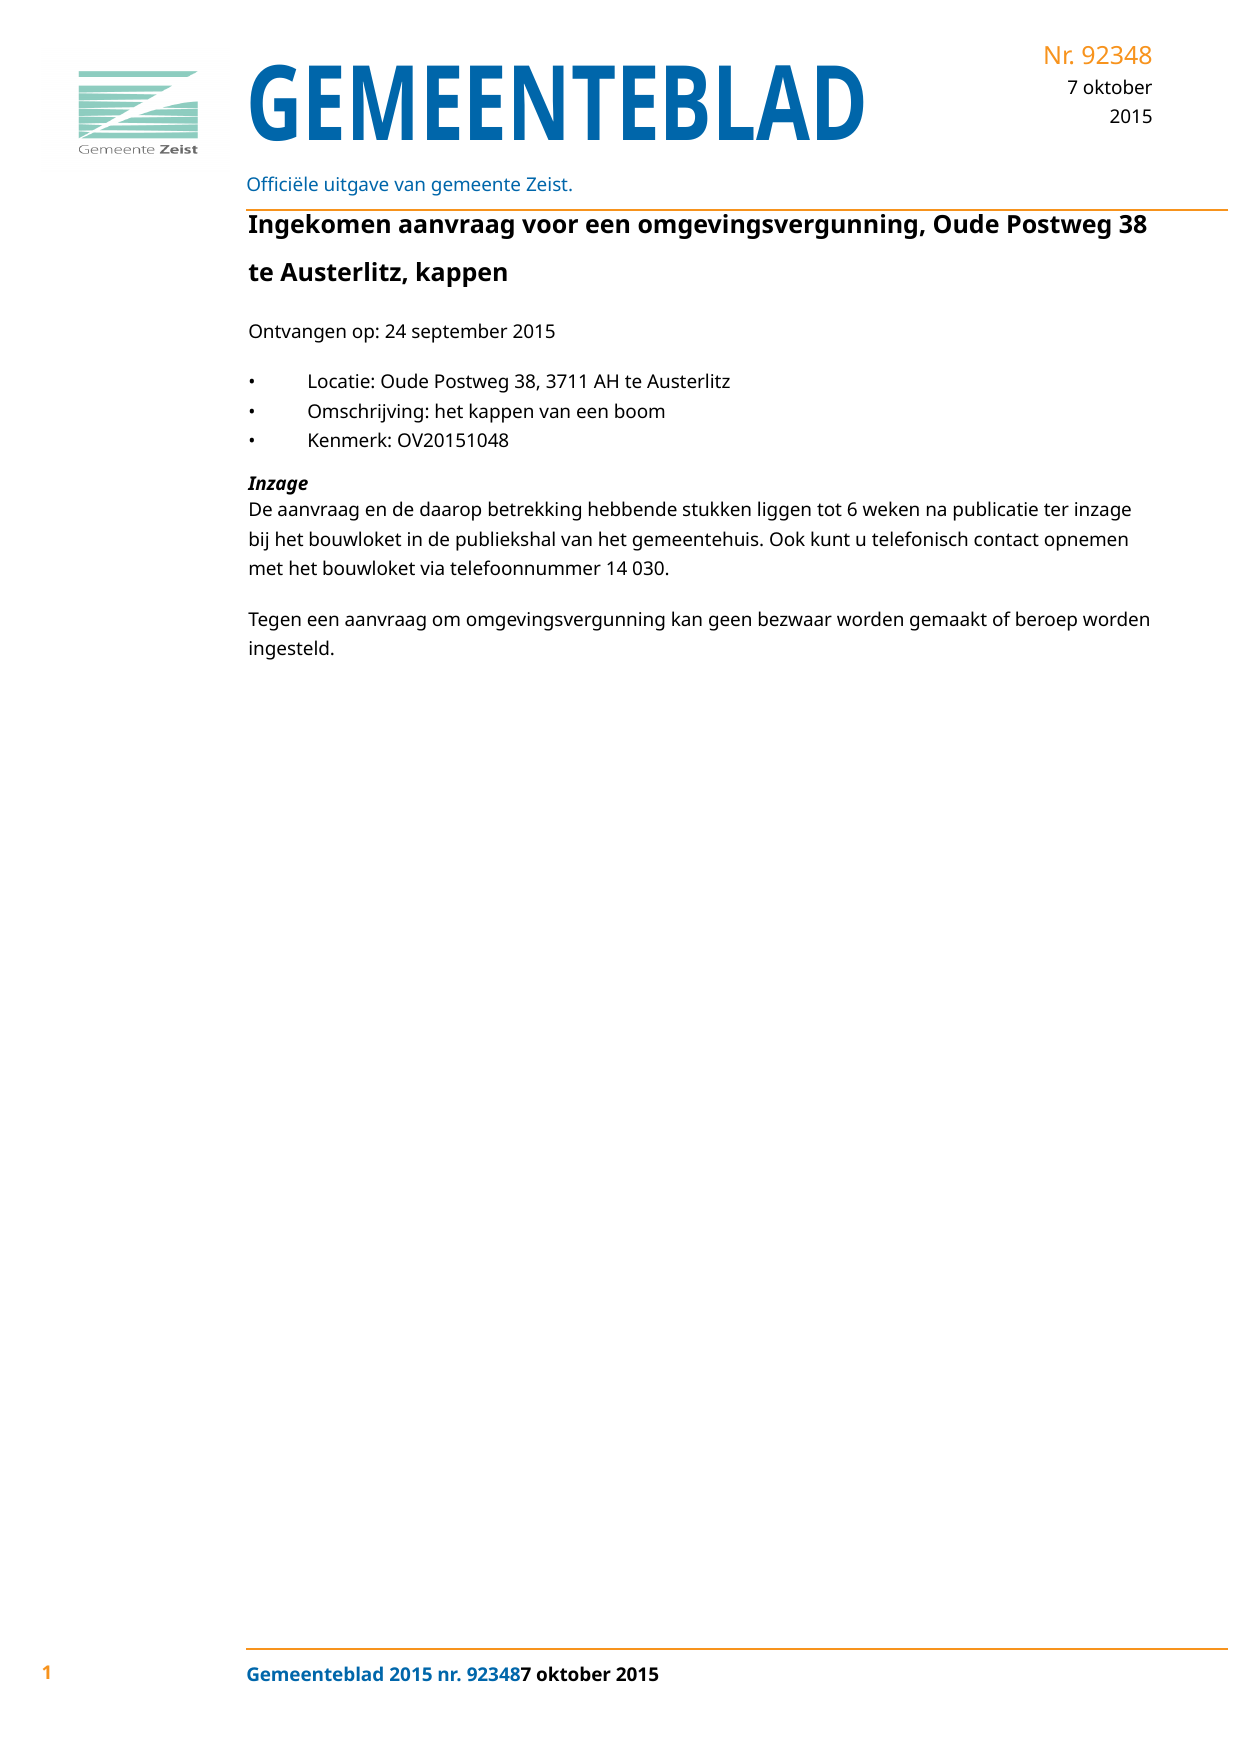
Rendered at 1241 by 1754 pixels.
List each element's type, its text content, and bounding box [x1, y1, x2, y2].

picture [41, 47, 231, 172]
text Tegen een aanvraag om omgevingsvergunning kan geen bezwaar worden gemaakt of beroep worden ingesteld. [248, 606, 1152, 661]
list Omschrijving: het kappen van een boom [248, 398, 1152, 424]
text Ontvangen op: 24 september 2015 [248, 318, 1152, 344]
text De aanvraag en de daarop betrekking hebbende stukken liggen tot 6 weken na publicatie ter inzage bij het bouwloket in de publiekshal van het gemeentehuis. Ook kunt u telefonisch contact opnemen met het bouwloket via telefoonnummer 14 030. [248, 496, 1152, 581]
list Kenmerk: OV20151048 [248, 427, 1152, 453]
text Ingekomen aanvraag voor een omgevingsvergunning, Oude Postweg 38 te Austerlitz, kappen [248, 211, 1152, 288]
text Inzage [248, 471, 1152, 496]
list Locatie: Oude Postweg 38, 3711 AH te Austerlitz [248, 368, 1152, 394]
